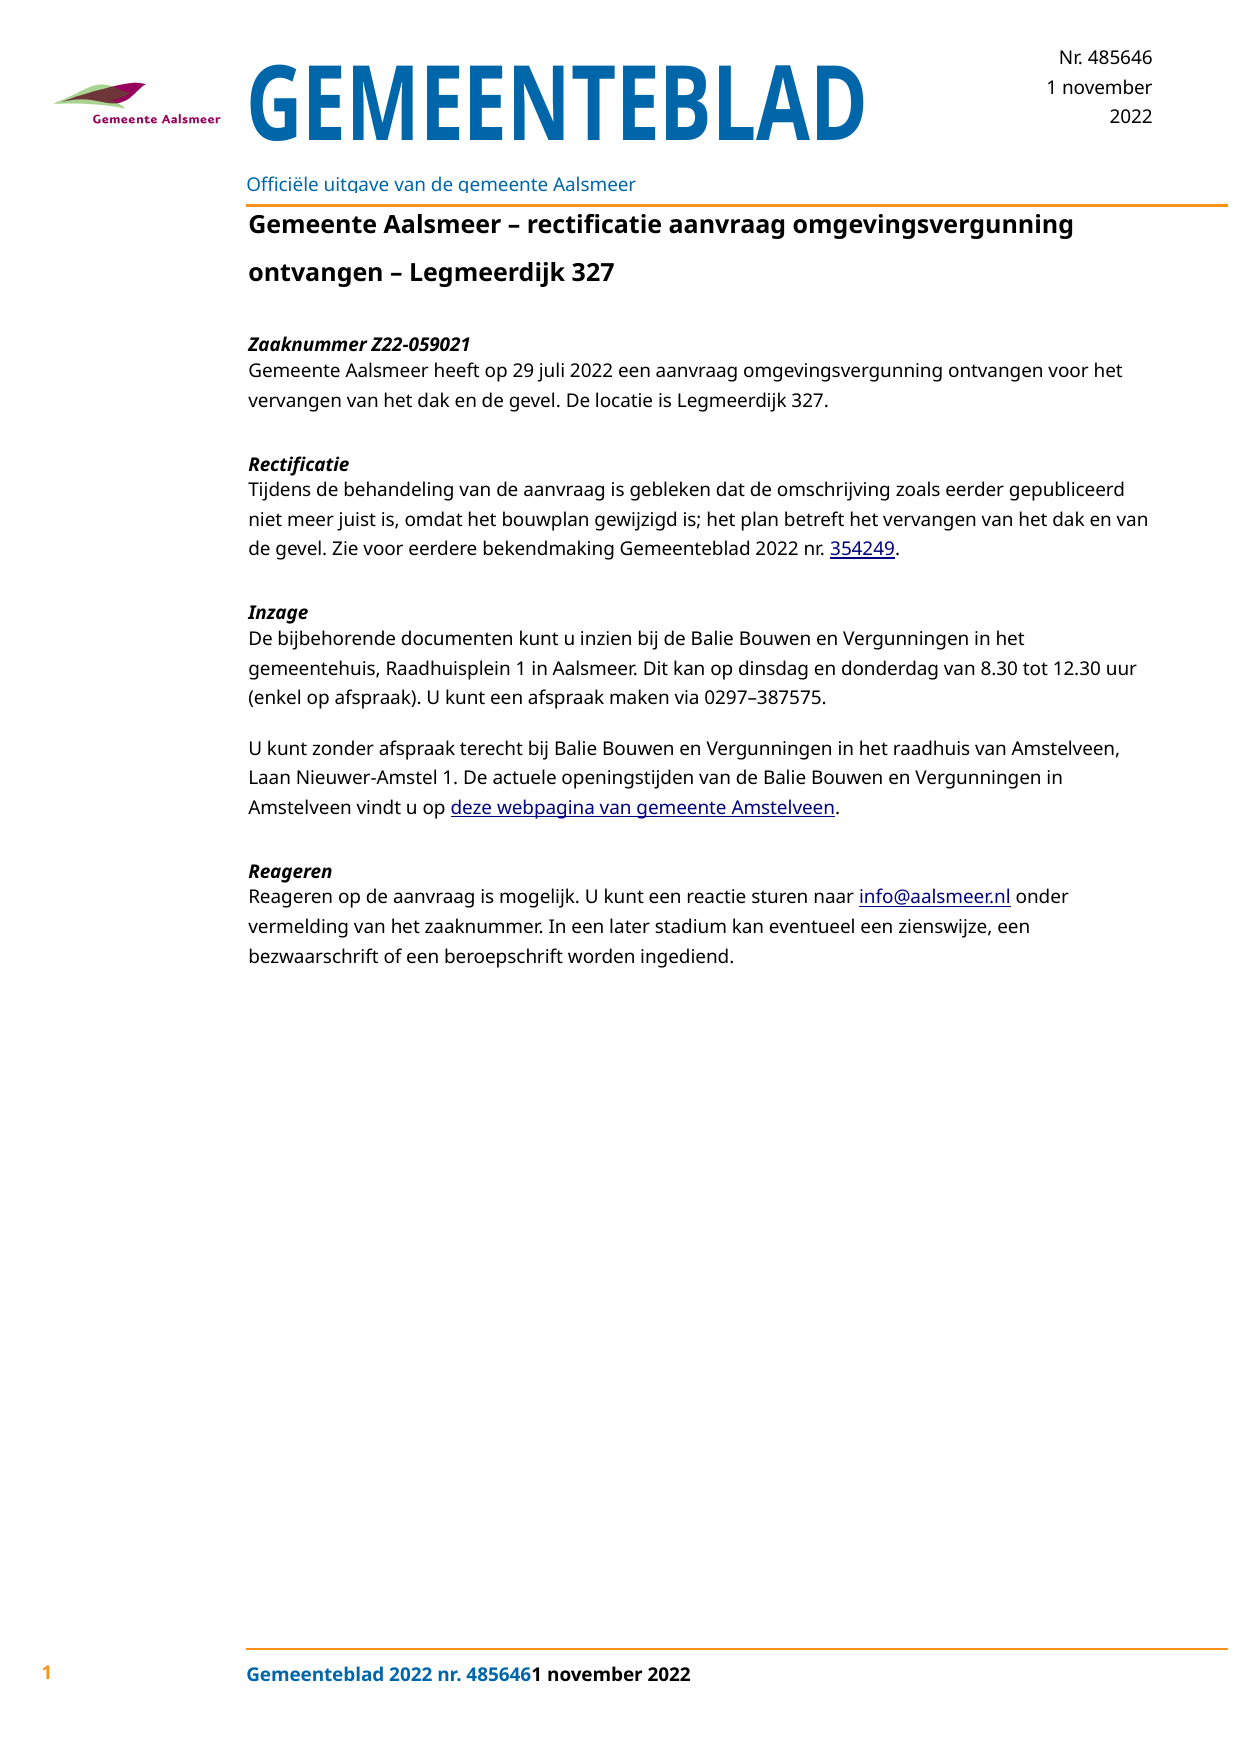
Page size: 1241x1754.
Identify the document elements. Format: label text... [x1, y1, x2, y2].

text Zaaknummer Z22-059021 [248, 331, 1152, 357]
text Reageren [248, 858, 1152, 884]
text Gemeente Aalsmeer heeft op 29 juli 2022 een aanvraag omgevingsvergunning ontvangen voor het vervangen van het dak en de gevel. De locatie is Legmeerdijk 327. [248, 357, 1152, 412]
text Reageren op de aanvraag is mogelijk. U kunt een reactie sturen naar info@aalsmeer.nl onder vermelding van het zaaknummer. In een later stadium kan eventueel een zienswijze, een bezwaarschrift of een beroepschrift worden ingediend. [248, 884, 1152, 969]
text Gemeente Aalsmeer – rectificatie aanvraag omgevingsvergunning ontvangen – Legmeerdijk 327 [248, 207, 1152, 288]
text Tijdens de behandeling van de aanvraag is gebleken dat de omschrijving zoals eerder gepubliceerd niet meer juist is, omdat het bouwplan gewijzigd is; het plan betreft het vervangen van het dak en van de gevel. Zie voor eerdere bekendmaking Gemeenteblad 2022 nr. 354249. [248, 476, 1152, 561]
picture [41, 47, 231, 172]
text Rectificatie [248, 451, 1152, 476]
text De bijbehorende documenten kunt u inzien bij de Balie Bouwen en Vergunningen in het gemeentehuis, Raadhuisplein 1 in Aalsmeer. Dit kan op dinsdag en donderdag van 8.30 tot 12.30 uur (enkel op afspraak). U kunt een afspraak maken via 0297–387575. [248, 625, 1152, 710]
text U kunt zonder afspraak terecht bij Balie Bouwen en Vergunningen in het raadhuis van Amstelveen, Laan Nieuwer-Amstel 1. De actuele openingstijden van de Balie Bouwen en Vergunningen in Amstelveen vindt u op deze webpagina van gemeente Amstelveen. [248, 735, 1152, 820]
text Inzage [248, 599, 1152, 625]
